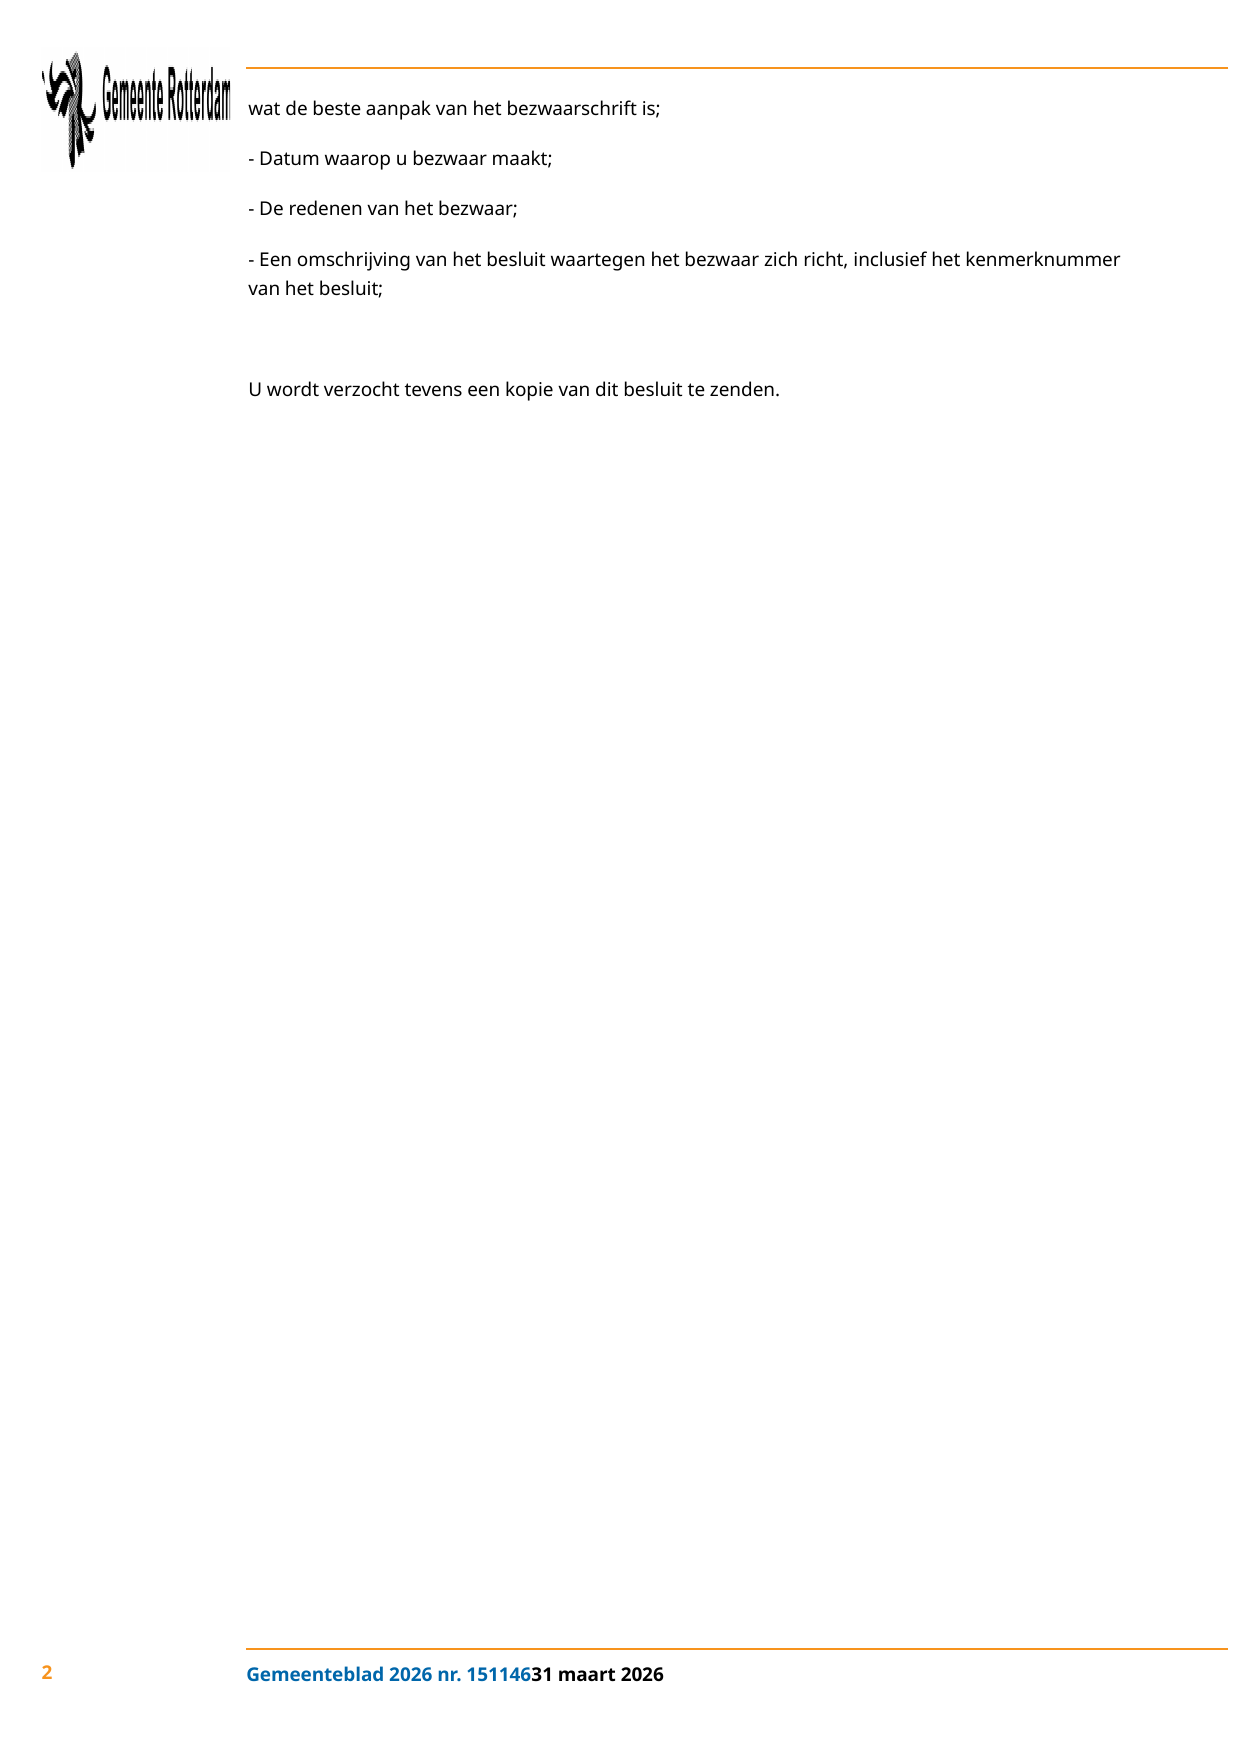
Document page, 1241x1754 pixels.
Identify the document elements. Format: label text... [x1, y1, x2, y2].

picture [41, 47, 231, 172]
text - Datum waarop u bezwaar maakt; [248, 145, 1152, 171]
text wat de beste aanpak van het bezwaarschrift is; [248, 95, 1152, 121]
text - Een omschrijving van het besluit waartegen het bezwaar zich richt, inclusief het kenmerknummer van het besluit; [248, 246, 1152, 301]
text - De redenen van het bezwaar; [248, 196, 1152, 221]
text U wordt verzocht tevens een kopie van dit besluit te zenden. [248, 376, 1152, 402]
